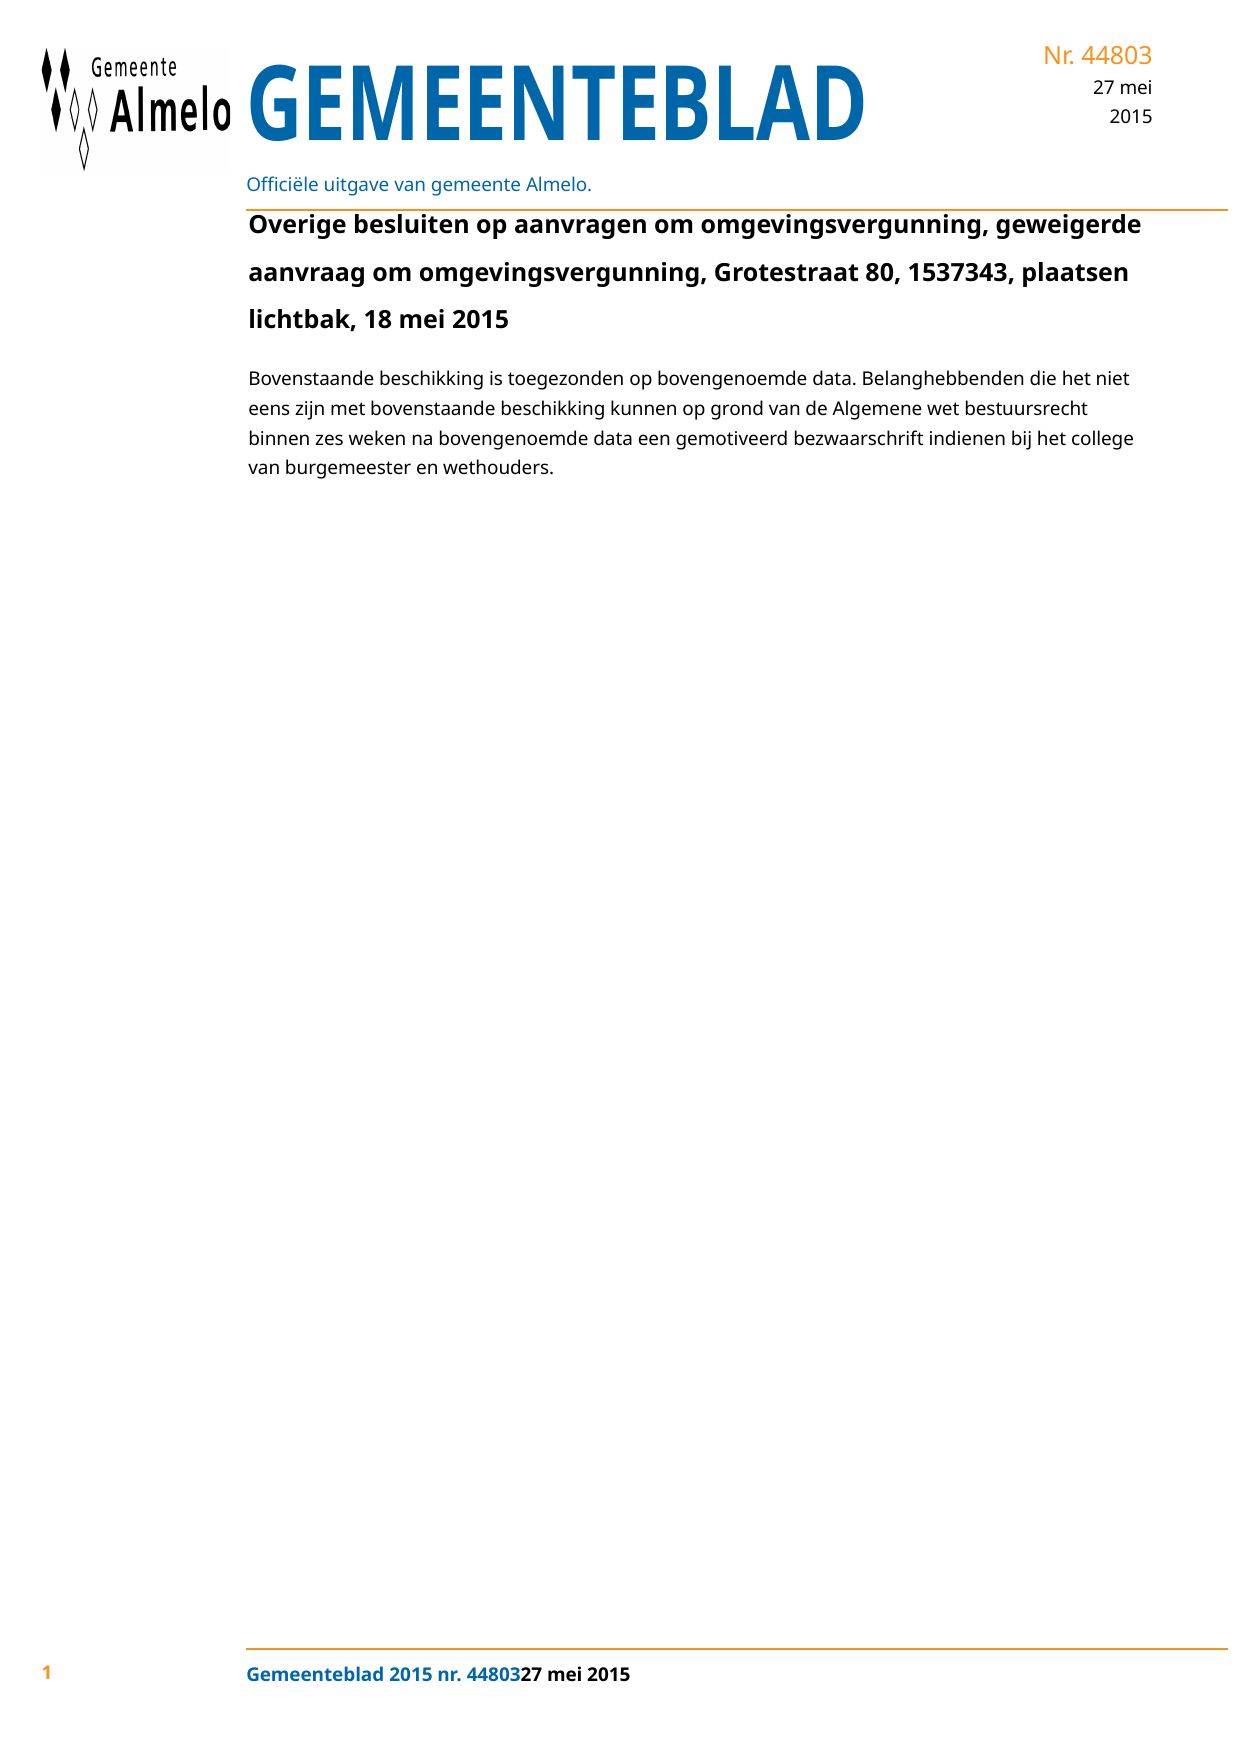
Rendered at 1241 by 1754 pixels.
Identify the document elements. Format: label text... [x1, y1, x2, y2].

text Bovenstaande beschikking is toegezonden op bovengenoemde data. Belanghebbenden die het niet eens zijn met bovenstaande beschikking kunnen op grond van de Algemene wet bestuursrecht binnen zes weken na bovengenoemde data een gemotiveerd bezwaarschrift indienen bij het college van burgemeester en wethouders. [248, 366, 1152, 480]
picture [41, 47, 231, 172]
text Overige besluiten op aanvragen om omgevingsvergunning, geweigerde aanvraag om omgevingsvergunning, Grotestraat 80, 1537343, plaatsen lichtbak, 18 mei 2015 [248, 211, 1152, 336]
